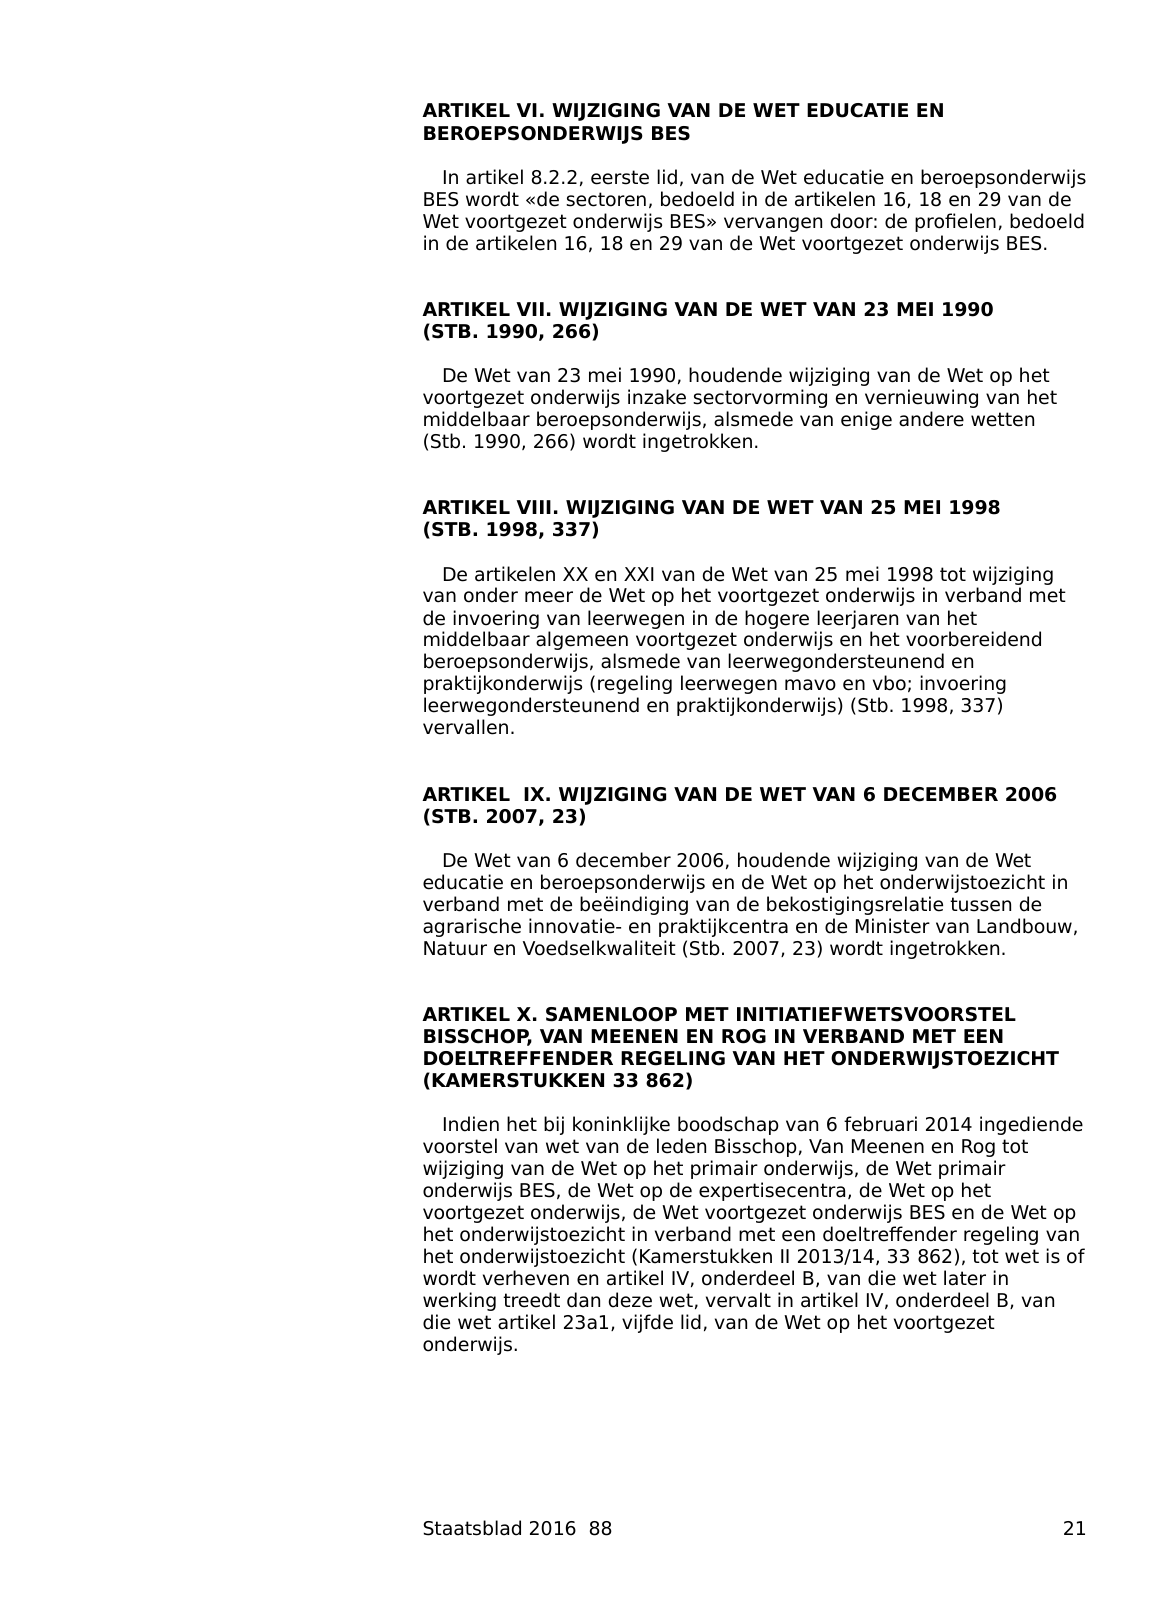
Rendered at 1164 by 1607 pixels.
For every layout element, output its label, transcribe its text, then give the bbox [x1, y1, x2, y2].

subtitle ARTIKEL VII. WIJZIGING VAN DE WET VAN 23 MEI 1990 (STB. 1990, 266) [422, 299, 1087, 343]
subtitle ARTIKEL IX. WIJZIGING VAN DE WET VAN 6 DECEMBER 2006 (STB. 2007, 23) [422, 784, 1087, 828]
subtitle ARTIKEL X. SAMENLOOP MET INITIATIEFWETSVOORSTEL BISSCHOP, VAN MEENEN EN ROG IN VERBAND MET EEN DOELTREFFENDER REGELING VAN HET ONDERWIJSTOEZICHT (KAMERSTUKKEN 33 862) [422, 1004, 1087, 1092]
text De Wet van 23 mei 1990, houdende wijziging van de Wet op het voortgezet onderwijs inzake sectorvorming en vernieuwing van het middelbaar beroepsonderwijs, alsmede van enige andere wetten (Stb. 1990, 266) wordt ingetrokken. [422, 365, 1087, 453]
text Indien het bij koninklijke boodschap van 6 februari 2014 ingediende voorstel van wet van de leden Bisschop, Van Meenen en Rog tot wijziging van de Wet op het primair onderwijs, de Wet primair onderwijs BES, de Wet op de expertisecentra, de Wet op het voortgezet onderwijs, de Wet voortgezet onderwijs BES en de Wet op het onderwijstoezicht in verband met een doeltreffender regeling van het onderwijstoezicht (Kamerstukken II 2013/14, 33 862), tot wet is of wordt verheven en artikel IV, onderdeel B, van die wet later in werking treedt dan deze wet, vervalt in artikel IV, onderdeel B, van die wet artikel 23a1, vijfde lid, van de Wet op het voortgezet onderwijs. [422, 1114, 1087, 1356]
text De Wet van 6 december 2006, houdende wijziging van de Wet educatie en beroepsonderwijs en de Wet op het onderwijstoezicht in verband met de beëindiging van de bekostigingsrelatie tussen de agrarische innovatie- en praktijkcentra en de Minister van Landbouw, Natuur en Voedselkwaliteit (Stb. 2007, 23) wordt ingetrokken. [422, 850, 1087, 960]
text De artikelen XX en XXI van de Wet van 25 mei 1998 tot wijziging van onder meer de Wet op het voortgezet onderwijs in verband met de invoering van leerwegen in de hogere leerjaren van het middelbaar algemeen voortgezet onderwijs en het voorbereidend beroepsonderwijs, alsmede van leerwegondersteunend en praktijkonderwijs (regeling leerwegen mavo en vbo; invoering leerwegondersteunend en praktijkonderwijs) (Stb. 1998, 337) vervallen. [422, 563, 1087, 739]
text In artikel 8.2.2, eerste lid, van de Wet educatie en beroepsonderwijs BES wordt «de sectoren, bedoeld in de artikelen 16, 18 en 29 van de Wet voortgezet onderwijs BES» vervangen door: de profielen, bedoeld in de artikelen 16, 18 en 29 van de Wet voortgezet onderwijs BES. [422, 167, 1087, 254]
subtitle ARTIKEL VIII. WIJZIGING VAN DE WET VAN 25 MEI 1998 (STB. 1998, 337) [422, 497, 1087, 541]
subtitle ARTIKEL VI. WIJZIGING VAN DE WET EDUCATIE EN BEROEPSONDERWIJS BES [422, 100, 1087, 144]
